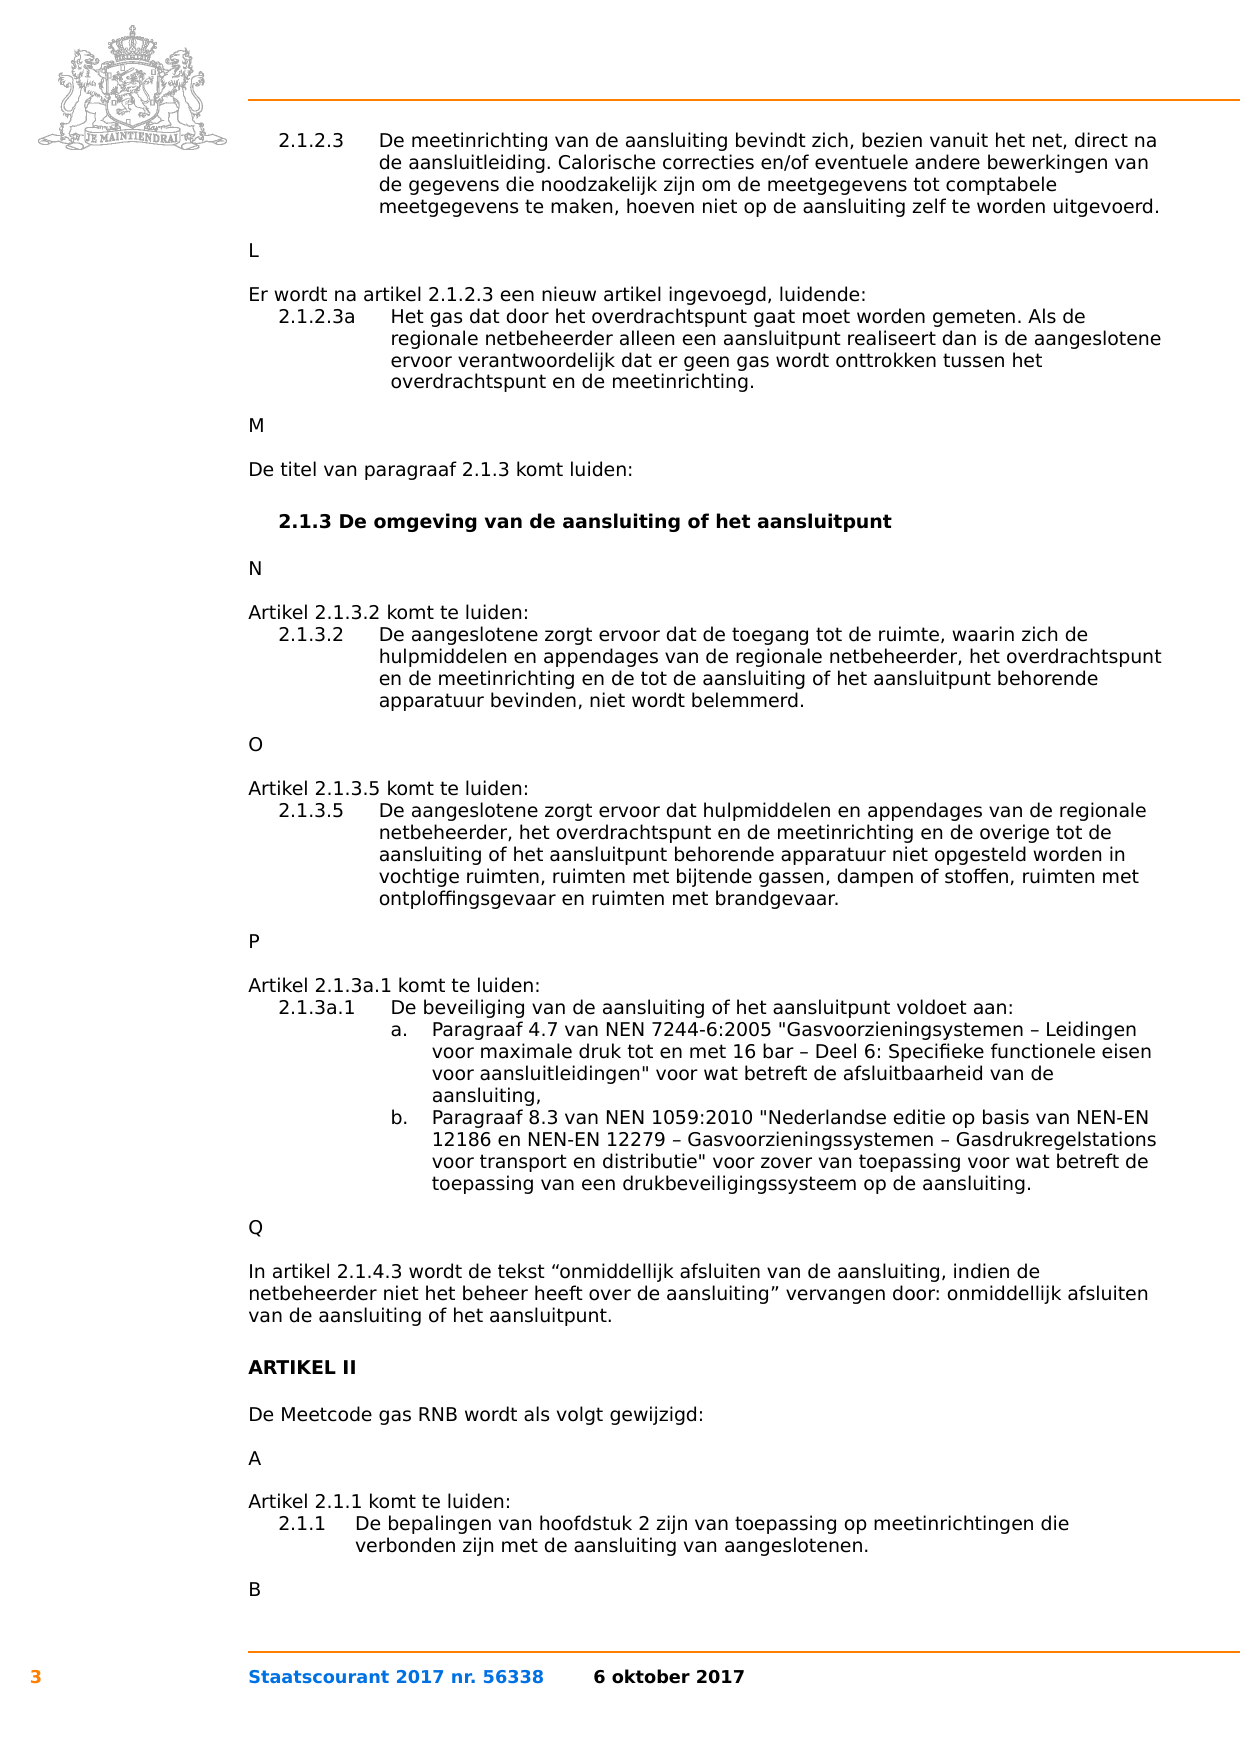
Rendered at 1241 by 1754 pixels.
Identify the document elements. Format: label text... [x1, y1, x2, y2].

text B [248, 1579, 1163, 1601]
text L [248, 240, 1163, 262]
text O [248, 734, 1163, 756]
text b. Paragraaf 8.3 van NEN 1059:2010 "Nederlandse editie op basis van NEN-EN 12186 en NEN-EN 12279 – Gasvoorzieningssystemen – Gasdrukregelstations voor transport en distributie" voor zover van toepassing voor wat betreft de toepassing van een drukbeveiligingssysteem op de aansluiting. [390, 1107, 1163, 1195]
text Q [248, 1217, 1163, 1239]
text A [248, 1447, 1163, 1469]
text 2.1.3.5 De aangeslotene zorgt ervoor dat hulpmiddelen en appendages van de regionale netbeheerder, het overdrachtspunt en de meetinrichting en de overige tot de aansluiting of het aansluitpunt behorende apparatuur niet opgesteld worden in vochtige ruimten, ruimten met bijtende gassen, dampen of stoffen, ruimten met ontploffingsgevaar en ruimten met brandgevaar. [278, 799, 1163, 909]
text 2.1.1 De bepalingen van hoofdstuk 2 zijn van toepassing op meetinrichtingen die verbonden zijn met de aansluiting van aangeslotenen. [278, 1513, 1163, 1557]
text De Meetcode gas RNB wordt als volgt gewijzigd: [248, 1404, 1163, 1426]
text 2.1.2.3 De meetinrichting van de aansluiting bevindt zich, bezien vanuit het net, direct na de aansluitleiding. Calorische correcties en/of eventuele andere bewerkingen van de gegevens die noodzakelijk zijn om de meetgegevens tot comptabele meetgegevens te maken, hoeven niet op de aansluiting zelf te worden uitgevoerd. [278, 130, 1163, 218]
text Artikel 2.1.3.5 komt te luiden: [248, 778, 1163, 799]
picture [38, 25, 227, 150]
text M [248, 415, 1163, 437]
text Artikel 2.1.1 komt te luiden: [248, 1491, 1163, 1513]
text De titel van paragraaf 2.1.3 komt luiden: [248, 459, 1163, 481]
text a. Paragraaf 4.7 van NEN 7244-6:2005 "Gasvoorzieningsystemen – Leidingen voor maximale druk tot en met 16 bar – Deel 6: Specifieke functionele eisen voor aansluitleidingen" voor wat betreft de afsluitbaarheid van de aansluiting, [390, 1019, 1163, 1107]
text Artikel 2.1.3a.1 komt te luiden: [248, 975, 1163, 997]
subtitle 2.1.3 De omgeving van de aansluiting of het aansluitpunt [278, 511, 1163, 533]
text Er wordt na artikel 2.1.2.3 een nieuw artikel ingevoegd, luidende: [248, 283, 1163, 306]
text 2.1.3.2 De aangeslotene zorgt ervoor dat de toegang tot de ruimte, waarin zich de hulpmiddelen en appendages van de regionale netbeheerder, het overdrachtspunt en de meetinrichting en de tot de aansluiting of het aansluitpunt behorende apparatuur bevinden, niet wordt belemmerd. [278, 624, 1163, 712]
text Artikel 2.1.3.2 komt te luiden: [248, 602, 1163, 624]
subtitle ARTIKEL II [248, 1357, 1163, 1379]
text P [248, 931, 1163, 953]
text 2.1.3a.1 De beveiliging van de aansluiting of het aansluitpunt voldoet aan: [278, 997, 1163, 1019]
text 2.1.2.3a Het gas dat door het overdrachtspunt gaat moet worden gemeten. Als de regionale netbeheerder alleen een aansluitpunt realiseert dan is de aangeslotene ervoor verantwoordelijk dat er geen gas wordt onttrokken tussen het overdrachtspunt en de meetinrichting. [278, 306, 1163, 393]
text In artikel 2.1.4.3 wordt de tekst “onmiddellijk afsluiten van de aansluiting, indien de netbeheerder niet het beheer heeft over de aansluiting” vervangen door: onmiddellijk afsluiten van de aansluiting of het aansluitpunt. [248, 1261, 1163, 1327]
text N [248, 558, 1163, 580]
